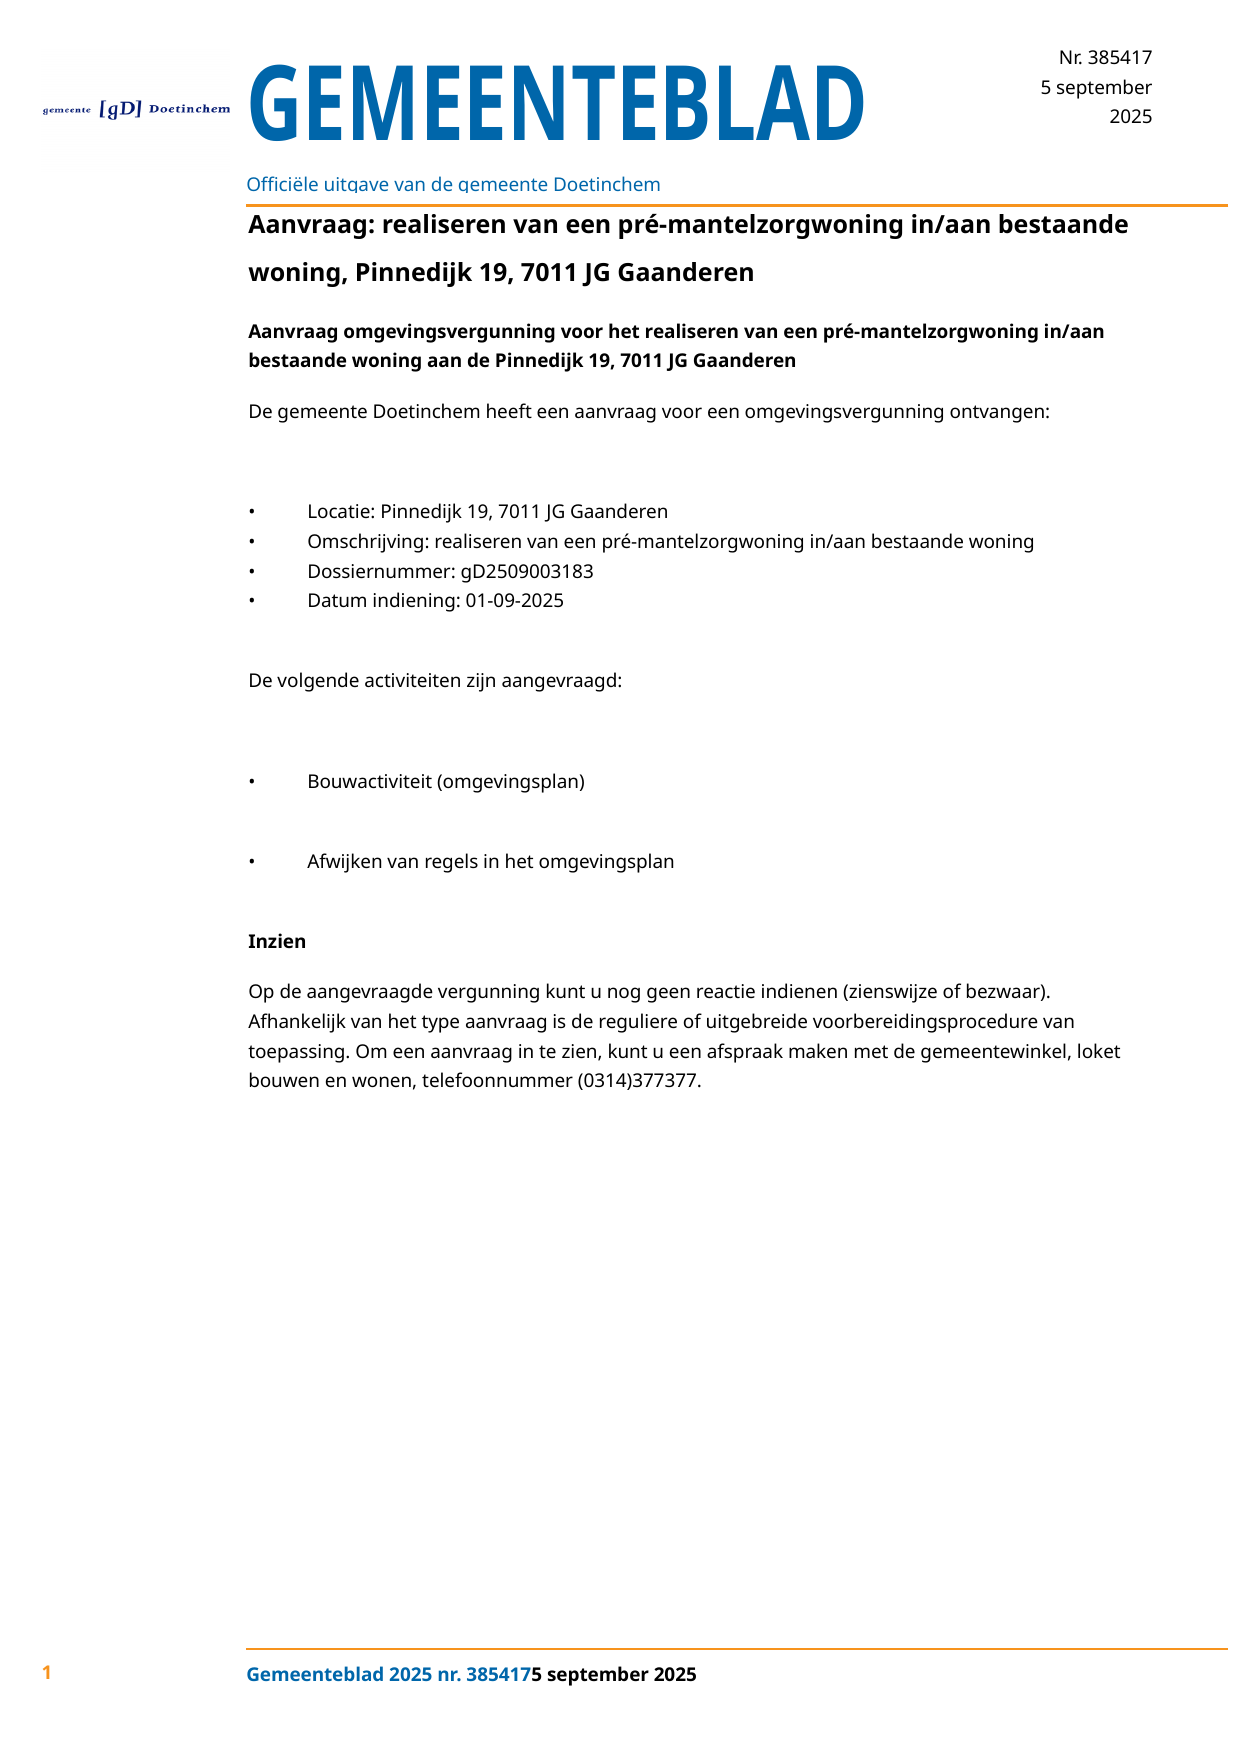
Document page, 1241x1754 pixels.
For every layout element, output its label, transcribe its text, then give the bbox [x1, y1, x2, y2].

list Locatie: Pinnedijk 19, 7011 JG Gaanderen [248, 499, 1152, 524]
text De volgende activiteiten zijn aangevraagd: [248, 667, 1152, 693]
text Op de aangevraagde vergunning kunt u nog geen reactie indienen (zienswijze of bezwaar). Afhankelijk van het type aanvraag is de reguliere of uitgebreide voorbereidingsprocedure van toepassing. Om een aanvraag in te zien, kunt u een afspraak maken met de gemeentewinkel, loket bouwen en wonen, telefoonnummer (0314)377377. [248, 979, 1152, 1093]
text De gemeente Doetinchem heeft een aanvraag voor een omgevingsvergunning ontvangen: [248, 398, 1152, 424]
picture [41, 47, 231, 172]
list Datum indiening: 01-09-2025 [248, 587, 1152, 613]
text Aanvraag: realiseren van een pré-mantelzorgwoning in/aan bestaande woning, Pinnedijk 19, 7011 JG Gaanderen [248, 207, 1152, 288]
list Afwijken van regels in het omgevingsplan [248, 848, 1152, 874]
list Bouwactiviteit (omgevingsplan) [248, 768, 1152, 794]
text Inzien [248, 928, 1152, 954]
list Dossiernummer: gD2509003183 [248, 558, 1152, 584]
text Aanvraag omgevingsvergunning voor het realiseren van een pré-mantelzorgwoning in/aan bestaande woning aan de Pinnedijk 19, 7011 JG Gaanderen [248, 318, 1152, 373]
list Omschrijving: realiseren van een pré-mantelzorgwoning in/aan bestaande woning [248, 528, 1152, 554]
